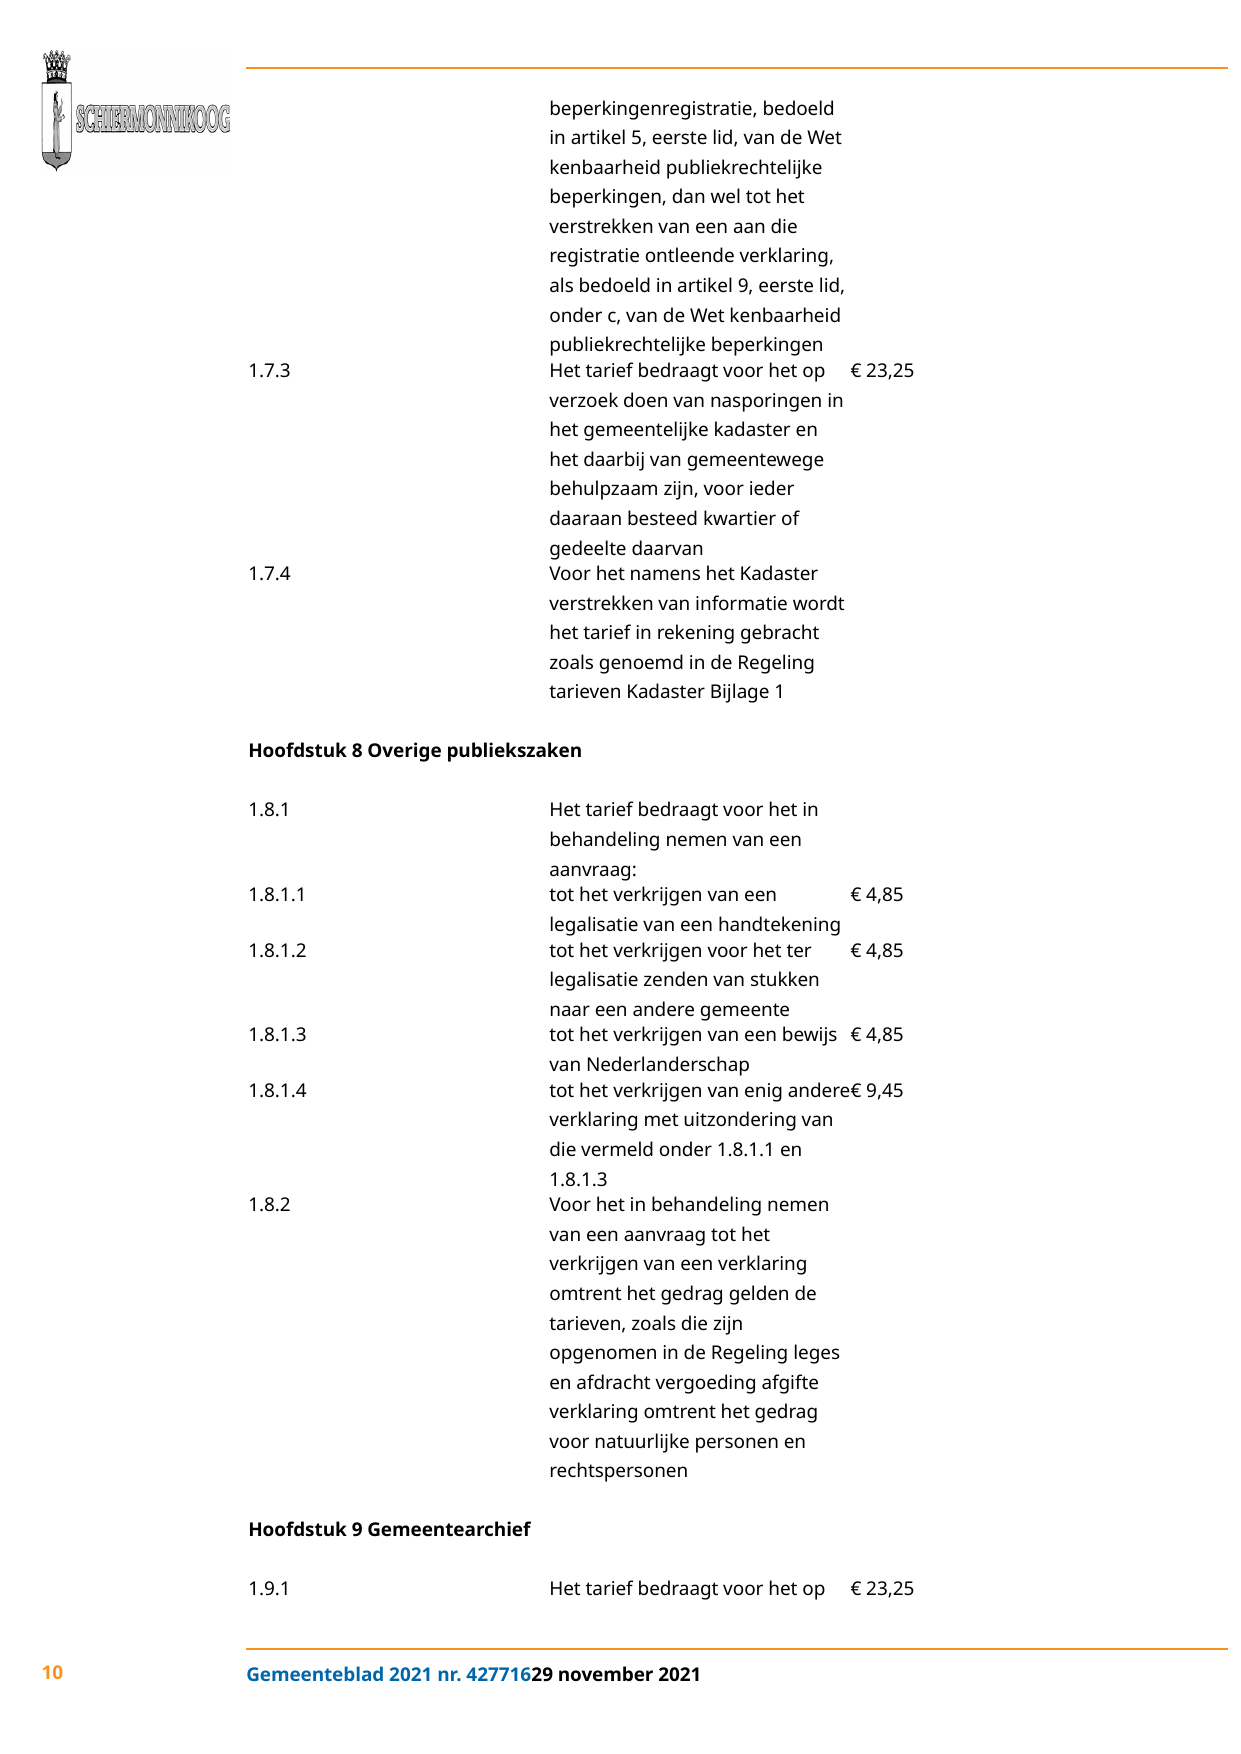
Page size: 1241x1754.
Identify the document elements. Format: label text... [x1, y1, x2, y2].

table_cell tot het verkrijgen van een legalisatie van een handtekening [549, 881, 850, 937]
table_header Het tarief bedraagt voor het in behandeling nemen van een aanvraag: [549, 797, 850, 881]
table_cell [850, 1191, 1152, 1483]
text Hoofdstuk 8 Overige publiekszaken [248, 737, 1152, 763]
table_cell € 23,25 [850, 357, 1152, 560]
table_cell Voor het namens het Kadaster verstrekken van informatie wordt het tarief in rekening gebracht zoals genoemd in de Regeling tarieven Kadaster Bijlage 1 [549, 560, 850, 704]
table_cell 1.7.4 [248, 560, 549, 704]
table_cell [850, 95, 1152, 357]
table_header 1.8.1 [248, 797, 549, 881]
table_cell tot het verkrijgen van een bewijs van Nederlanderschap [549, 1022, 850, 1077]
table_cell tot het verkrijgen voor het ter legalisatie zenden van stukken naar een andere gemeente [549, 937, 850, 1022]
table_cell € 4,85 [850, 1022, 1152, 1077]
table_cell € 9,45 [850, 1077, 1152, 1191]
table_cell 1.8.1.3 [248, 1022, 549, 1077]
table_cell 1.8.2 [248, 1191, 549, 1483]
table_cell [248, 95, 549, 357]
table_header € 23,25 [850, 1576, 1152, 1601]
table_header Het tarief bedraagt voor het op [549, 1576, 850, 1601]
picture [41, 47, 231, 172]
text Hoofdstuk 9 Gemeentearchief [248, 1516, 1152, 1542]
table_cell 1.8.1.2 [248, 937, 549, 1022]
table_cell 1.8.1.4 [248, 1077, 549, 1191]
table_cell tot het verkrijgen van enig andere verklaring met uitzondering van die vermeld onder 1.8.1.1 en 1.8.1.3 [549, 1077, 850, 1191]
table_cell Het tarief bedraagt voor het op verzoek doen van nasporingen in het gemeentelijke kadaster en het daarbij van gemeentewege behulpzaam zijn, voor ieder daaraan besteed kwartier of gedeelte daarvan [549, 357, 850, 560]
table_cell [850, 560, 1152, 704]
table_cell beperkingenregistratie, bedoeld in artikel 5, eerste lid, van de Wet kenbaarheid publiekrechtelijke beperkingen, dan wel tot het verstrekken van een aan die registratie ontleende verklaring, als bedoeld in artikel 9, eerste lid, onder c, van de Wet kenbaarheid publiekrechtelijke beperkingen [549, 95, 850, 357]
table_cell Voor het in behandeling nemen van een aanvraag tot het verkrijgen van een verklaring omtrent het gedrag gelden de tarieven, zoals die zijn opgenomen in de Regeling leges en afdracht vergoeding afgifte verklaring omtrent het gedrag voor natuurlijke personen en rechtspersonen [549, 1191, 850, 1483]
table_cell 1.8.1.1 [248, 881, 549, 937]
table_cell 1.7.3 [248, 357, 549, 560]
table_cell € 4,85 [850, 937, 1152, 1022]
table_cell € 4,85 [850, 881, 1152, 937]
table_header [850, 797, 1152, 881]
table_header 1.9.1 [248, 1576, 549, 1601]
